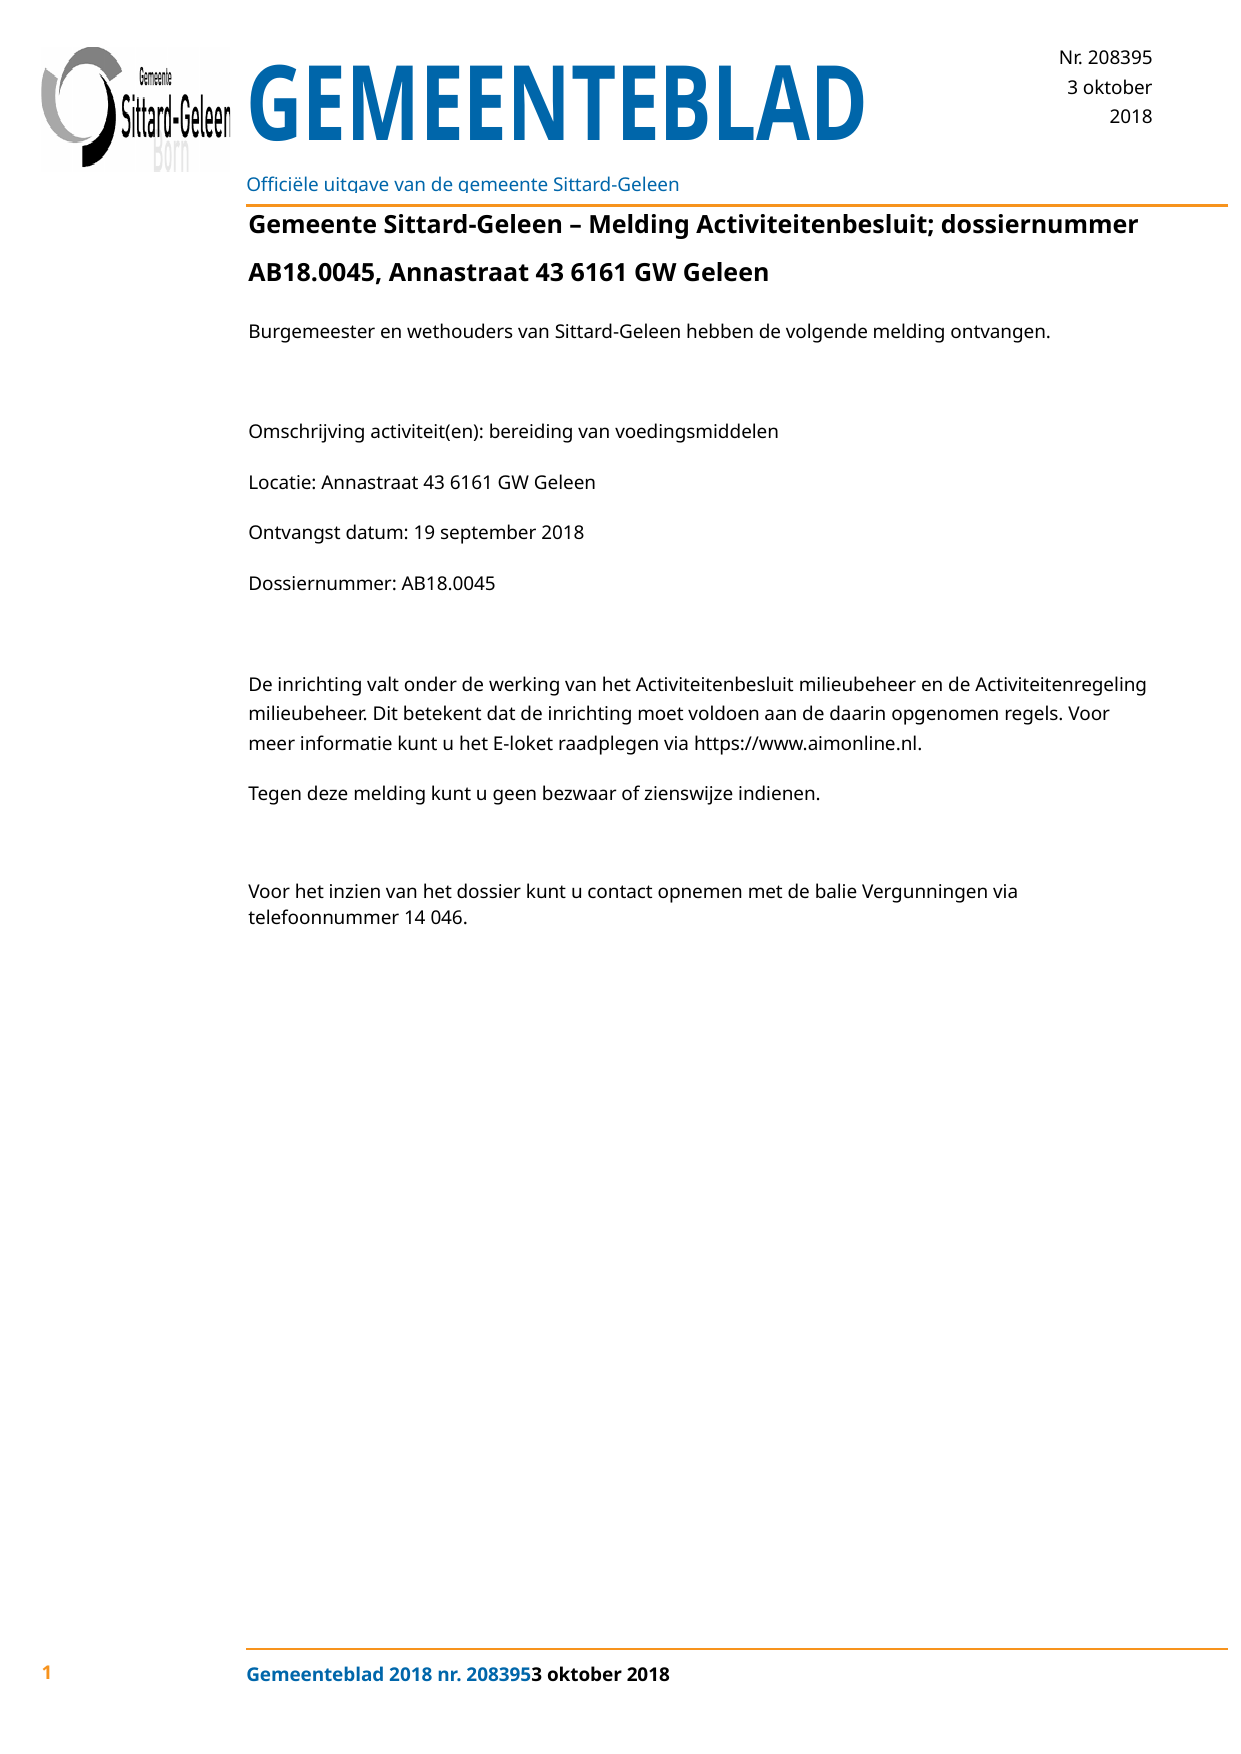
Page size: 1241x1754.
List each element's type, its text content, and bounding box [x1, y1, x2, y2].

text De inrichting valt onder de werking van het Activiteitenbesluit milieubeheer en de Activiteitenregeling milieubeheer. Dit betekent dat de inrichting moet voldoen aan de daarin opgenomen regels. Voor meer informatie kunt u het E-loket raadplegen via https://www.aimonline.nl. [248, 671, 1152, 756]
text Omschrijving activiteit(en): bereiding van voedingsmiddelen [248, 419, 1152, 444]
text Locatie: Annastraat 43 6161 GW Geleen [248, 469, 1152, 495]
text Burgemeester en wethouders van Sittard-Geleen hebben de volgende melding ontvangen. [248, 318, 1152, 344]
text Ontvangst datum: 19 september 2018 [248, 519, 1152, 545]
picture [41, 47, 231, 172]
text Voor het inzien van het dossier kunt u contact opnemen met de balie Vergunningen via telefoonnummer 14 046. [248, 879, 1152, 930]
text Dossiernummer: AB18.0045 [248, 570, 1152, 596]
text Gemeente Sittard-Geleen – Melding Activiteitenbesluit; dossiernummer AB18.0045, Annastraat 43 6161 GW Geleen [248, 207, 1152, 288]
text Tegen deze melding kunt u geen bezwaar of zienswijze indienen. [248, 780, 1152, 806]
